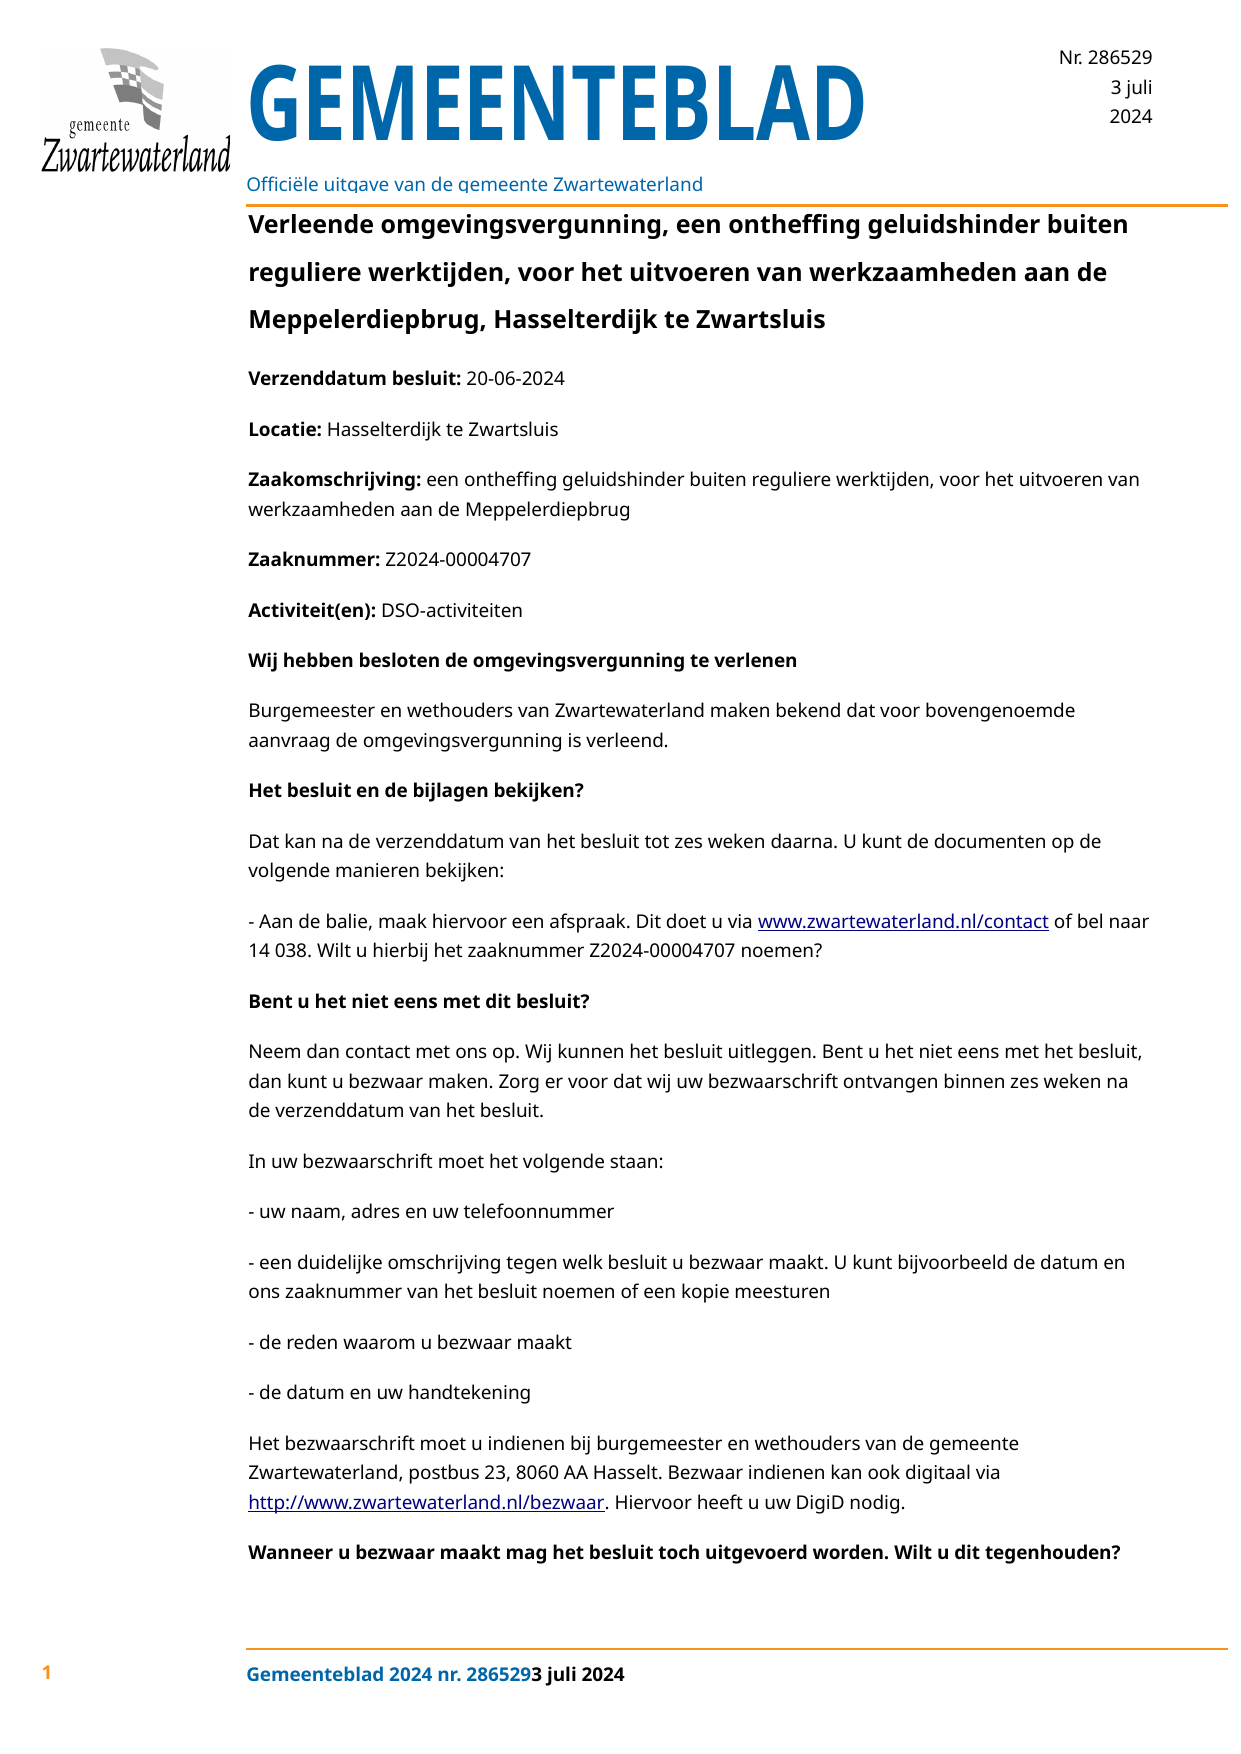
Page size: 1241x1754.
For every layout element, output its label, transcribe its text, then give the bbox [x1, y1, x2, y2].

text Wij hebben besloten de omgevingsvergunning te verlenen [248, 647, 1152, 673]
text Burgemeester en wethouders van Zwartewaterland maken bekend dat voor bovengenoemde aanvraag de omgevingsvergunning is verleend. [248, 698, 1152, 753]
text Zaakomschrijving: een ontheffing geluidshinder buiten reguliere werktijden, voor het uitvoeren van werkzaamheden aan de Meppelerdiepbrug [248, 466, 1152, 522]
text - de datum en uw handtekening [248, 1379, 1152, 1405]
text - een duidelijke omschrijving tegen welk besluit u bezwaar maakt. U kunt bijvoorbeeld de datum en ons zaaknummer van het besluit noemen of een kopie meesturen [248, 1249, 1152, 1304]
text Wanneer u bezwaar maakt mag het besluit toch uitgevoerd worden. Wilt u dit tegenhouden? [248, 1539, 1152, 1565]
text - Aan de balie, maak hiervoor een afspraak. Dit doet u via www.zwartewaterland.nl/contact of bel naar 14 038. Wilt u hierbij het zaaknummer Z2024-00004707 noemen? [248, 908, 1152, 963]
text Neem dan contact met ons op. Wij kunnen het besluit uitleggen. Bent u het niet eens met het besluit, dan kunt u bezwaar maken. Zorg er voor dat wij uw bezwaarschrift ontvangen binnen zes weken na de verzenddatum van het besluit. [248, 1038, 1152, 1123]
text Het bezwaarschrift moet u indienen bij burgemeester en wethouders van de gemeente Zwartewaterland, postbus 23, 8060 AA Hasselt. Bezwaar indienen kan ook digitaal via http://www.zwartewaterland.nl/bezwaar. Hiervoor heeft u uw DigiD nodig. [248, 1430, 1152, 1514]
text Activiteit(en): DSO-activiteiten [248, 597, 1152, 622]
text - de reden waarom u bezwaar maakt [248, 1329, 1152, 1354]
text Bent u het niet eens met dit besluit? [248, 988, 1152, 1014]
text Zaaknummer: Z2024-00004707 [248, 546, 1152, 572]
picture [41, 47, 231, 172]
text In uw bezwaarschrift moet het volgende staan: [248, 1148, 1152, 1174]
text Locatie: Hasselterdijk te Zwartsluis [248, 416, 1152, 442]
text Het besluit en de bijlagen bekijken? [248, 778, 1152, 803]
text Verleende omgevingsvergunning, een ontheffing geluidshinder buiten reguliere werktijden, voor het uitvoeren van werkzaamheden aan de Meppelerdiepbrug, Hasselterdijk te Zwartsluis [248, 207, 1152, 336]
text - uw naam, adres en uw telefoonnummer [248, 1198, 1152, 1224]
text Verzenddatum besluit: 20-06-2024 [248, 366, 1152, 391]
text Dat kan na de verzenddatum van het besluit tot zes weken daarna. U kunt de documenten op de volgende manieren bekijken: [248, 828, 1152, 883]
